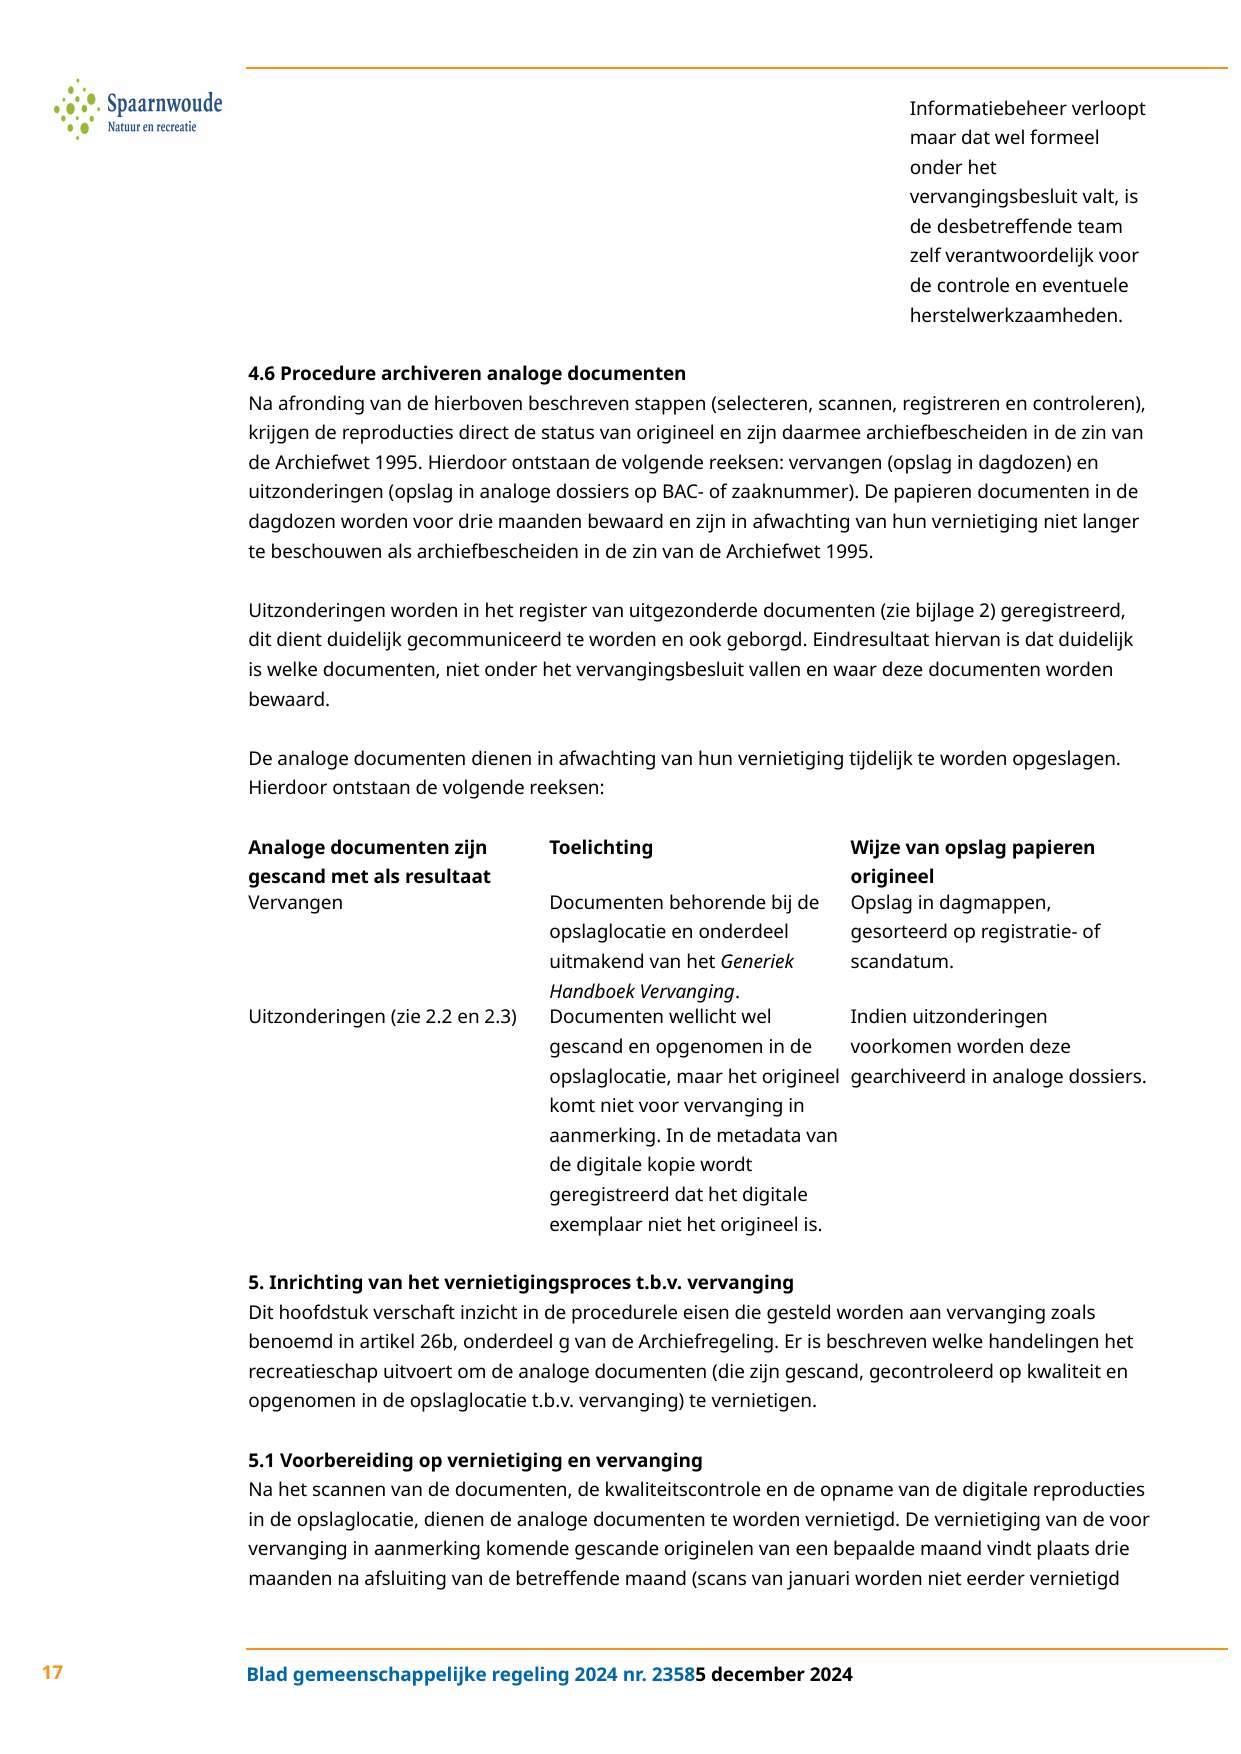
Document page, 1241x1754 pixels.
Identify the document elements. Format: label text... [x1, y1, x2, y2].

table_header Analoge documenten zijn gescand met als resultaat [248, 834, 549, 889]
table_cell Opslag in dagmappen, gesorteerd op registratie- of scandatum. [850, 889, 1152, 1004]
text Uitzonderingen worden in het register van uitgezonderde documenten (zie bijlage 2) geregistreerd, dit dient duidelijk gecommuniceerd te worden en ook geborgd. Eindresultaat hiervan is dat duidelijk is welke documenten, niet onder het vervangingsbesluit vallen en waar deze documenten worden bewaard. [248, 597, 1152, 712]
table_header Toelichting [549, 834, 850, 889]
table_cell Documenten wellicht wel gescand en opgenomen in de opslaglocatie, maar het origineel komt niet voor vervanging in aanmerking. In de metadata van de digitale kopie wordt geregistreerd dat het digitale exemplaar niet het origineel is. [549, 1004, 850, 1236]
text 4.6 Procedure archiveren analoge documenten [248, 360, 1152, 386]
table_cell Vervangen [248, 889, 549, 1004]
text Na afronding van de hierboven beschreven stappen (selecteren, scannen, registreren en controleren), krijgen de reproducties direct de status van origineel en zijn daarmee archiefbescheiden in de zin van de Archiefwet 1995. Hierdoor ontstaan de volgende reeksen: vervangen (opslag in dagdozen) en uitzonderingen (opslag in analoge dossiers op BAC- of zaaknummer). De papieren documenten in de dagdozen worden voor drie maanden bewaard en zijn in afwachting van hun vernietiging niet langer te beschouwen als archiefbescheiden in de zin van de Archiefwet 1995. [248, 390, 1152, 564]
text Na het scannen van de documenten, de kwaliteitscontrole en de opname van de digitale reproducties in de opslaglocatie, dienen de analoge documenten te worden vernietigd. De vernietiging van de voor vervanging in aanmerking komende gescande originelen van een bepaalde maand vindt plaats drie maanden na afsluiting van de betreffende maand (scans van januari worden niet eerder vernietigd [248, 1476, 1152, 1591]
table_cell Uitzonderingen (zie 2.2 en 2.3) [248, 1004, 549, 1236]
table_cell Indien uitzonderingen voorkomen worden deze gearchiveerd in analoge dossiers. [850, 1004, 1152, 1236]
table_cell Informatiebeheer verloopt maar dat wel formeel onder het vervangingsbesluit valt, is de desbetreffende team zelf verantwoordelijk voor de controle en eventuele herstelwerkzaamheden. [850, 95, 1152, 328]
text 5.1 Voorbereiding op vernietiging en vervanging [248, 1447, 1152, 1472]
table_cell [549, 95, 850, 328]
text 5. Inrichting van het vernietigingsproces t.b.v. vervanging [248, 1269, 1152, 1295]
text Dit hoofdstuk verschaft inzicht in de procedurele eisen die gesteld worden aan vervanging zoals benoemd in artikel 26b, onderdeel g van de Archiefregeling. Er is beschreven welke handelingen het recreatieschap uitvoert om de analoge documenten (die zijn gescand, gecontroleerd op kwaliteit en opgenomen in de opslaglocatie t.b.v. vervanging) te vernietigen. [248, 1299, 1152, 1413]
picture [41, 47, 231, 172]
table_cell Documenten behorende bij de opslaglocatie en onderdeel uitmakend van het Generiek Handboek Vervanging. [549, 889, 850, 1004]
table_cell [248, 95, 549, 328]
table_header Wijze van opslag papieren origineel [850, 834, 1152, 889]
text De analoge documenten dienen in afwachting van hun vernietiging tijdelijk te worden opgeslagen. Hierdoor ontstaan de volgende reeksen: [248, 745, 1152, 800]
